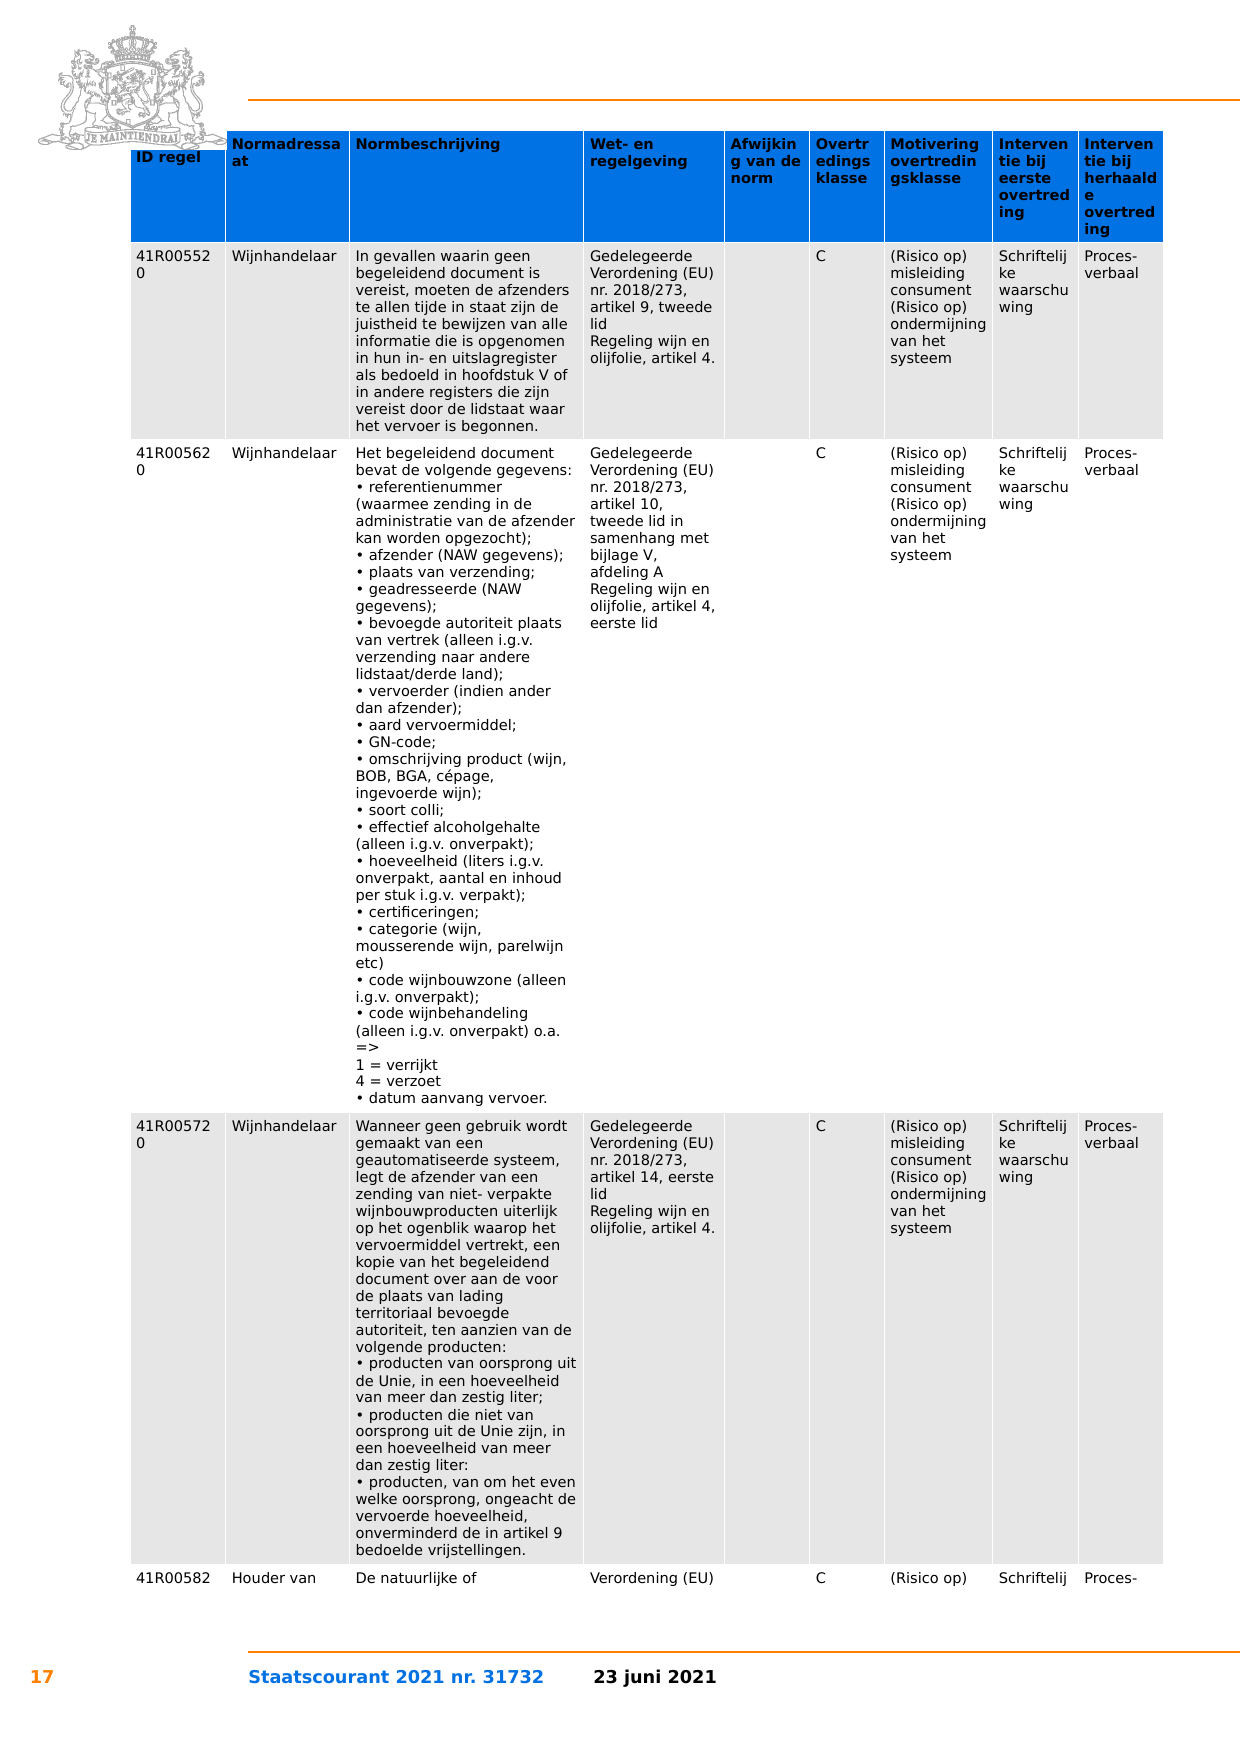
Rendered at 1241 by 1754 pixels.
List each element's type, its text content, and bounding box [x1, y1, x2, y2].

table_cell 41R005520 [131, 243, 225, 439]
table_header Normadressaat [226, 131, 349, 242]
table_header Interventie bij herhaalde overtreding [1079, 131, 1163, 242]
table_cell Verordening (EU) [584, 1565, 724, 1591]
table_cell Proces-verbaal [1079, 243, 1163, 439]
table_cell De natuurlijke of [350, 1565, 583, 1591]
table_header Wet- en regelgeving [584, 131, 724, 242]
table_cell Wanneer geen gebruik wordt gemaakt van een geautomatiseerde systeem, legt de afzender van een zending van niet- verpakte wijnbouwproducten uiterlijk op het ogenblik waarop het vervoermiddel vertrekt, een kopie van het begeleidend document over aan de voor de plaats van lading territoriaal bevoegde autoriteit, ten aanzien van de volgende producten: • producten van oorsprong uit de Unie, in een hoeveelheid van meer dan zestig liter; • producten die niet van oorsprong uit de Unie zijn, in een hoeveelheid van meer dan zestig liter: • producten, van om het even welke oorsprong, ongeacht de vervoerde hoeveelheid, onverminderd de in artikel 9 bedoelde vrijstellingen. [350, 1113, 583, 1564]
table_cell C [810, 243, 884, 439]
table_cell C [810, 440, 884, 1112]
table_header Interventie bij eerste overtreding [993, 131, 1078, 242]
table_cell Proces-verbaal [1079, 440, 1163, 1112]
table_cell In gevallen waarin geen begeleidend document is vereist, moeten de afzenders te allen tijde in staat zijn de juistheid te bewijzen van alle informatie die is opgenomen in hun in- en uitslagregister als bedoeld in hoofdstuk V of in andere registers die zijn vereist door de lidstaat waar het vervoer is begonnen. [350, 243, 583, 439]
table_cell C [810, 1565, 884, 1591]
table_header Afwijking van de norm [725, 131, 809, 242]
picture [38, 25, 227, 150]
table_cell Schriftelijke waarschuwing [993, 243, 1078, 439]
table_cell Wijnhandelaar [226, 440, 349, 1112]
table_cell Proces- [1079, 1565, 1163, 1591]
table_cell Wijnhandelaar [226, 1113, 349, 1564]
table_cell [725, 1565, 809, 1591]
table_cell [725, 243, 809, 439]
table_cell [725, 1113, 809, 1564]
table_cell Wijnhandelaar [226, 243, 349, 439]
table_cell Gedelegeerde Verordening (EU) nr. 2018/273, artikel 14, eerste lid Regeling wijn en olijfolie, artikel 4. [584, 1113, 724, 1564]
table_cell (Risico op) [885, 1565, 992, 1591]
table_cell 41R005620 [131, 440, 225, 1112]
table_cell [725, 440, 809, 1112]
table_cell Gedelegeerde Verordening (EU) nr. 2018/273, artikel 10, tweede lid in samenhang met bijlage V, afdeling A Regeling wijn en olijfolie, artikel 4, eerste lid [584, 440, 724, 1112]
table_cell (Risico op) misleiding consument (Risico op) ondermijning van het systeem [885, 1113, 992, 1564]
table_cell Het begeleidend document bevat de volgende gegevens: • referentienummer (waarmee zending in de administratie van de afzender kan worden opgezocht); • afzender (NAW gegevens); • plaats van verzending; • geadresseerde (NAW gegevens); • bevoegde autoriteit plaats van vertrek (alleen i.g.v. verzending naar andere lidstaat/derde land); • vervoerder (indien ander dan afzender); • aard vervoermiddel; • GN-code; • omschrijving product (wijn, BOB, BGA, cépage, ingevoerde wijn); • soort colli; • effectief alcoholgehalte (alleen i.g.v. onverpakt); • hoeveelheid (liters i.g.v. onverpakt, aantal en inhoud per stuk i.g.v. verpakt); • certificeringen; • categorie (wijn, mousserende wijn, parelwijn etc) • code wijnbouwzone (alleen i.g.v. onverpakt); • code wijnbehandeling (alleen i.g.v. onverpakt) o.a. => 1 = verrijkt 4 = verzoet • datum aanvang vervoer. [350, 440, 583, 1112]
table_cell C [810, 1113, 884, 1564]
table_cell Proces-verbaal [1079, 1113, 1163, 1564]
table_cell 41R00582 [131, 1565, 225, 1591]
table_cell (Risico op) misleiding consument (Risico op) ondermijning van het systeem [885, 243, 992, 439]
table_header ID regel [131, 150, 225, 242]
table_header Overtredingsklasse [810, 131, 884, 242]
table_cell Schriftelij [993, 1565, 1078, 1591]
table_cell 41R005720 [131, 1113, 225, 1564]
table_cell Houder van [226, 1565, 349, 1591]
table_cell Gedelegeerde Verordening (EU) nr. 2018/273, artikel 9, tweede lid Regeling wijn en olijfolie, artikel 4. [584, 243, 724, 439]
table_cell Schriftelijke waarschuwing [993, 1113, 1078, 1564]
table_cell (Risico op) misleiding consument (Risico op) ondermijning van het systeem [885, 440, 992, 1112]
table_header Normbeschrijving [350, 131, 583, 242]
table_header Motivering overtredingsklasse [885, 131, 992, 242]
table_cell Schriftelijke waarschuwing [993, 440, 1078, 1112]
